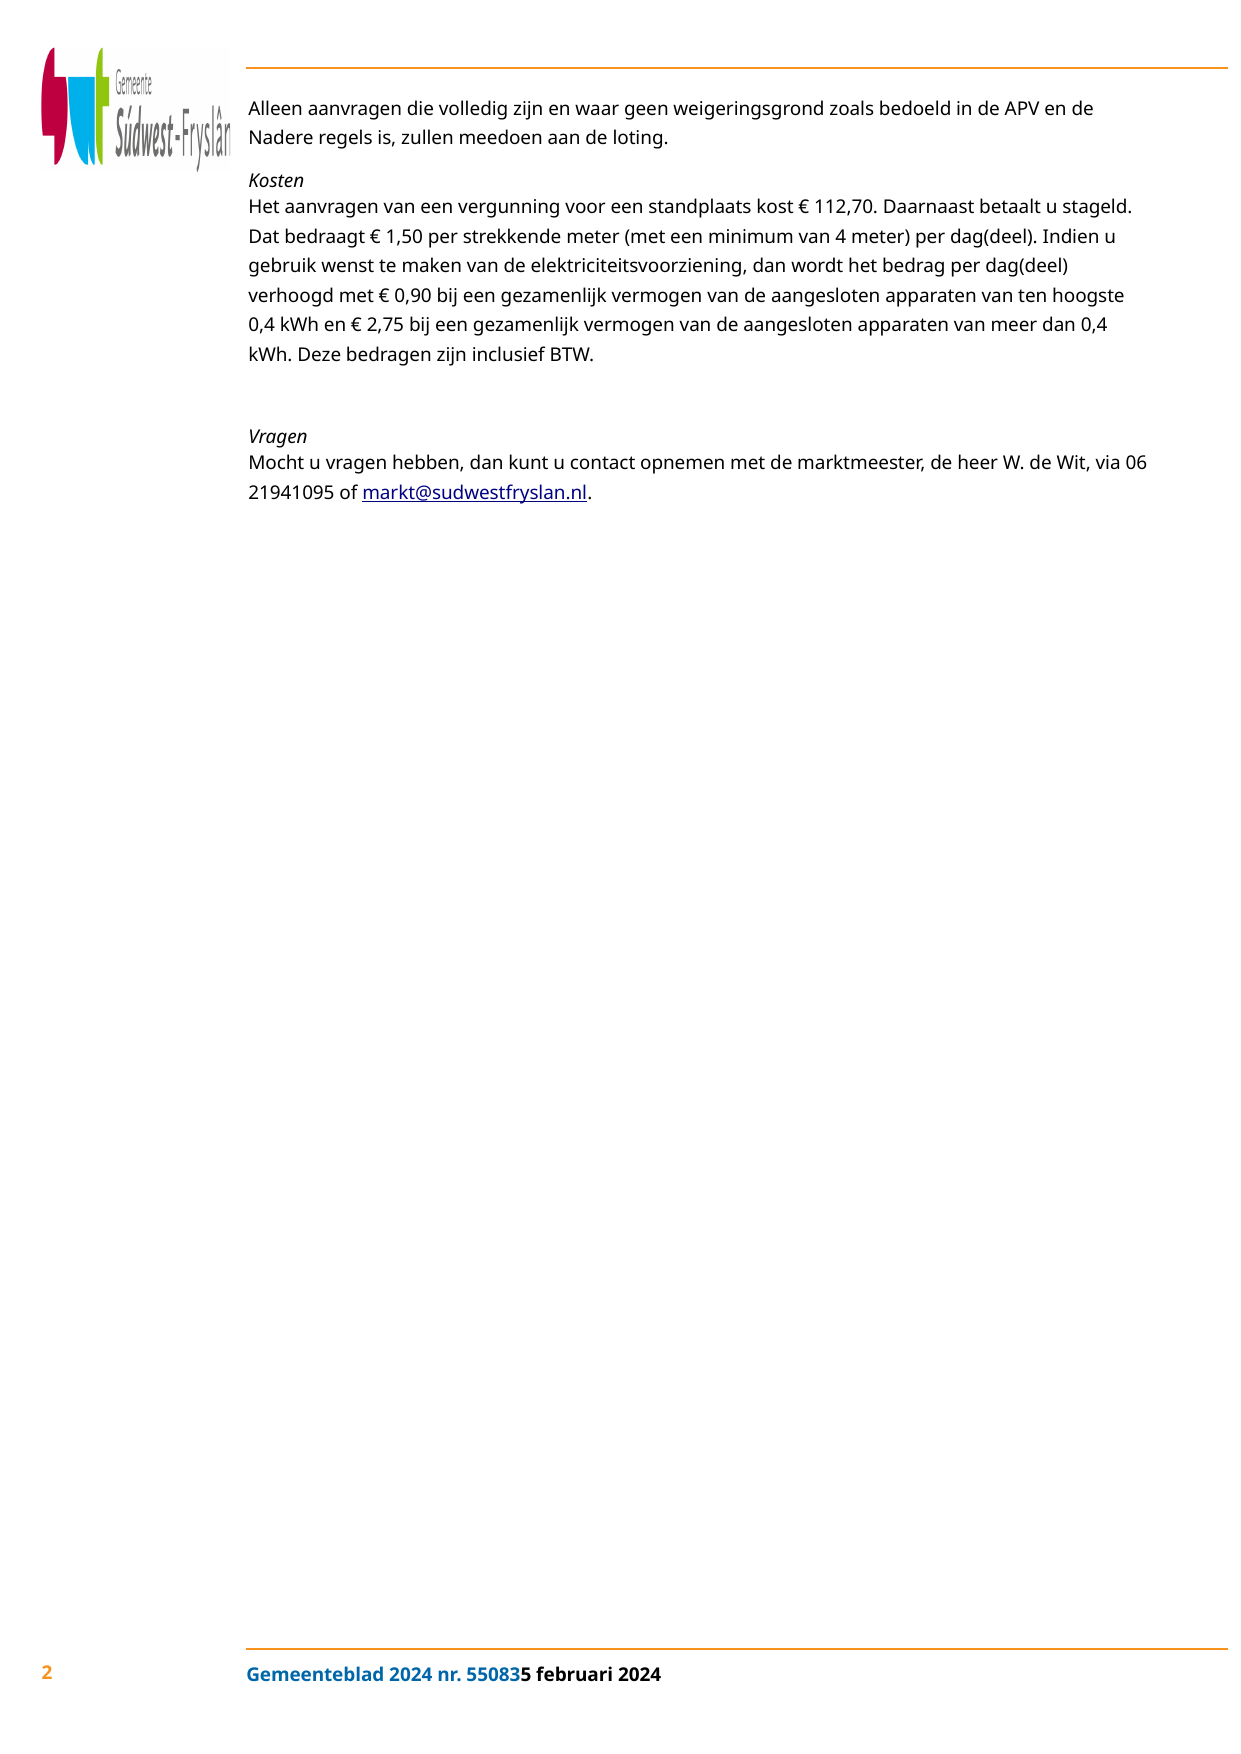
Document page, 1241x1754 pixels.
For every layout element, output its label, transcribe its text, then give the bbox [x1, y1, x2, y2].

text Mocht u vragen hebben, dan kunt u contact opnemen met de marktmeester, de heer W. de Wit, via 06 21941095 of markt@sudwestfryslan.nl. [248, 449, 1152, 504]
text Het aanvragen van een vergunning voor een standplaats kost € 112,70. Daarnaast betaalt u stageld. Dat bedraagt € 1,50 per strekkende meter (met een minimum van 4 meter) per dag(deel). Indien u gebruik wenst te maken van de elektriciteitsvoorziening, dan wordt het bedrag per dag(deel) verhoogd met € 0,90 bij een gezamenlijk vermogen van de aangesloten apparaten van ten hoogste 0,4 kWh en € 2,75 bij een gezamenlijk vermogen van de aangesloten apparaten van meer dan 0,4 kWh. Deze bedragen zijn inclusief BTW. [248, 193, 1152, 367]
text Alleen aanvragen die volledig zijn en waar geen weigeringsgrond zoals bedoeld in de APV en de Nadere regels is, zullen meedoen aan de loting. [248, 95, 1152, 150]
picture [41, 47, 231, 172]
text Kosten [248, 167, 1152, 193]
text Vragen [248, 423, 1152, 449]
